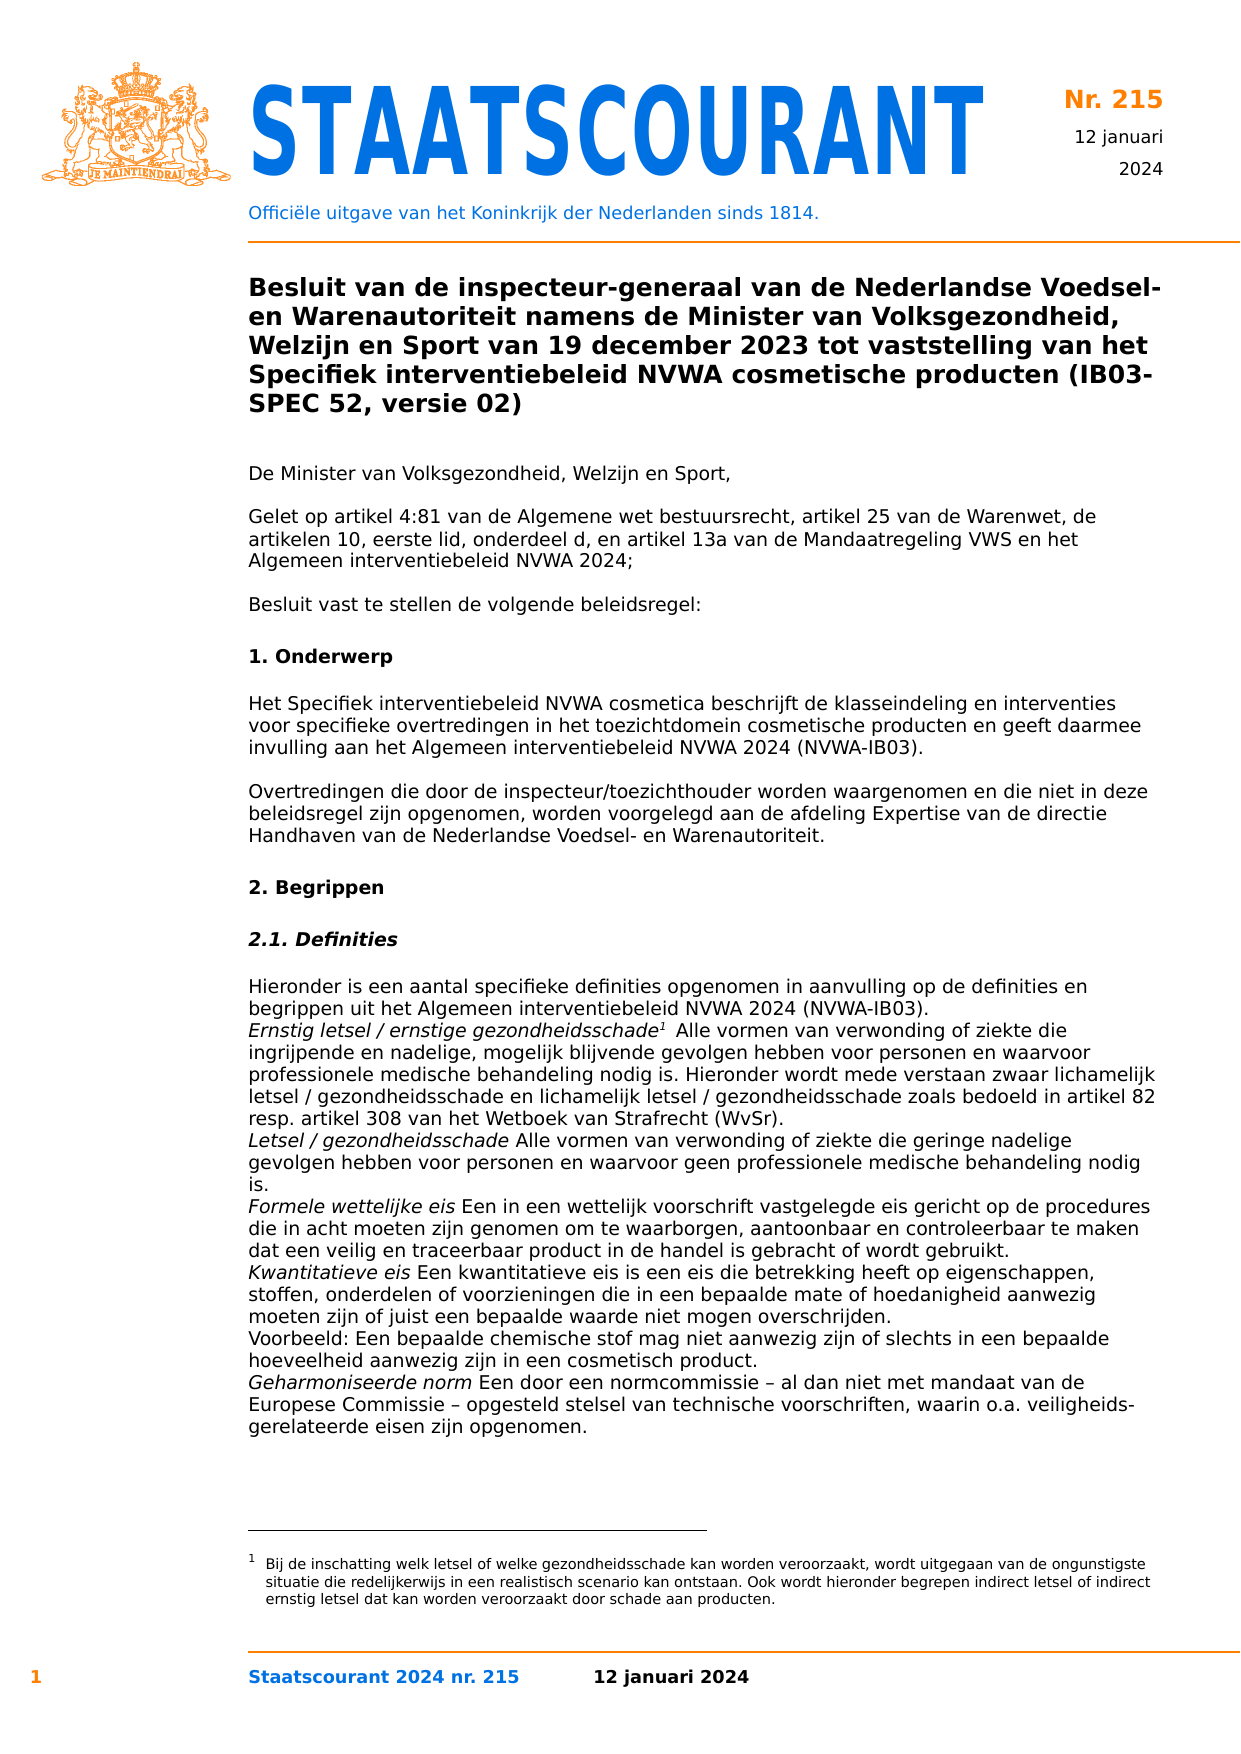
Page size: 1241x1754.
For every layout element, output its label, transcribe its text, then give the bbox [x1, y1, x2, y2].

subtitle 2.1. Definities [248, 929, 1163, 951]
table_cell 12 januari [998, 121, 1240, 153]
text Besluit vast te stellen de volgende beleidsregel: [248, 594, 1163, 616]
text Bij de inschatting welk letsel of welke gezondheidsschade kan worden veroorzaakt, wordt uitgegaan van de ongunstigste situatie die redelijkerwijs in een realistisch scenario kan ontstaan. Ook wordt hieronder begrepen indirect letsel of indirect ernstig letsel dat kan worden veroorzaakt door schade aan producten. [248, 1552, 1163, 1608]
text Voorbeeld: Een bepaalde chemische stof mag niet aanwezig zijn of slechts in een bepaalde hoeveelheid aanwezig zijn in een cosmetisch product. [248, 1328, 1163, 1372]
subtitle 2. Begrippen [248, 877, 1163, 899]
table_header STAATSCOURANT [248, 62, 998, 203]
text Gelet op artikel 4:81 van de Algemene wet bestuursrecht, artikel 25 van de Warenwet, de artikelen 10, eerste lid, onderdeel d, en artikel 13a van de Mandaatregeling VWS en het Algemeen interventiebeleid NVWA 2024; [248, 506, 1163, 572]
text Ernstig letsel / ernstige gezondheidsschade Alle vormen van verwonding of ziekte die ingrijpende en nadelige, mogelijk blijvende gevolgen hebben voor personen en waarvoor professionele medische behandeling nodig is. Hieronder wordt mede verstaan zwaar lichamelijk letsel / gezondheidsschade en lichamelijk letsel / gezondheidsschade zoals bedoeld in artikel 82 resp. artikel 308 van het Wetboek van Strafrecht (WvSr). [248, 1020, 1163, 1130]
text Het Specifiek interventiebeleid NVWA cosmetica beschrijft de klasseindeling en interventies voor specifieke overtredingen in het toezichtdomein cosmetische producten en geeft daarmee invulling aan het Algemeen interventiebeleid NVWA 2024 (NVWA-IB03). [248, 693, 1163, 759]
table_header Nr. 215 [998, 62, 1240, 121]
table_cell Officiële uitgave van het Koninkrijk der Nederlanden sinds 1814. [248, 203, 1240, 241]
text Letsel / gezondheidsschade Alle vormen van verwonding of ziekte die geringe nadelige gevolgen hebben voor personen en waarvoor geen professionele medische behandeling nodig is. [248, 1130, 1163, 1196]
text De Minister van Volksgezondheid, Welzijn en Sport, [248, 463, 1163, 484]
text Kwantitatieve eis Een kwantitatieve eis is een eis die betrekking heeft op eigenschappen, stoffen, onderdelen of voorzieningen die in een bepaalde mate of hoedanigheid aanwezig moeten zijn of juist een bepaalde waarde niet mogen overschrijden. [248, 1262, 1163, 1328]
table_cell 2024 [998, 153, 1240, 203]
table_header [25, 62, 248, 241]
subtitle Besluit van de inspecteur-generaal van de Nederlandse Voedsel- en Warenautoriteit namens de Minister van Volksgezondheid, Welzijn en Sport van 19 december 2023 tot vaststelling van het Specifiek interventiebeleid NVWA cosmetische producten (IB03-SPEC 52, versie 02) [248, 273, 1163, 419]
subtitle 1. Onderwerp [248, 646, 1163, 668]
picture [41, 62, 231, 186]
text Overtredingen die door de inspecteur/toezichthouder worden waargenomen en die niet in deze beleidsregel zijn opgenomen, worden voorgelegd aan de afdeling Expertise van de directie Handhaven van de Nederlandse Voedsel- en Warenautoriteit. [248, 781, 1163, 847]
text Hieronder is een aantal specifieke definities opgenomen in aanvulling op de definities en begrippen uit het Algemeen interventiebeleid NVWA 2024 (NVWA-IB03). [248, 976, 1163, 1020]
text Formele wettelijke eis Een in een wettelijk voorschrift vastgelegde eis gericht op de procedures die in acht moeten zijn genomen om te waarborgen, aantoonbaar en controleerbaar te maken dat een veilig en traceerbaar product in de handel is gebracht of wordt gebruikt. [248, 1196, 1163, 1262]
text Geharmoniseerde norm Een door een normcommissie – al dan niet met mandaat van de Europese Commissie – opgesteld stelsel van technische voorschriften, waarin o.a. veiligheids-gerelateerde eisen zijn opgenomen. [248, 1372, 1163, 1437]
